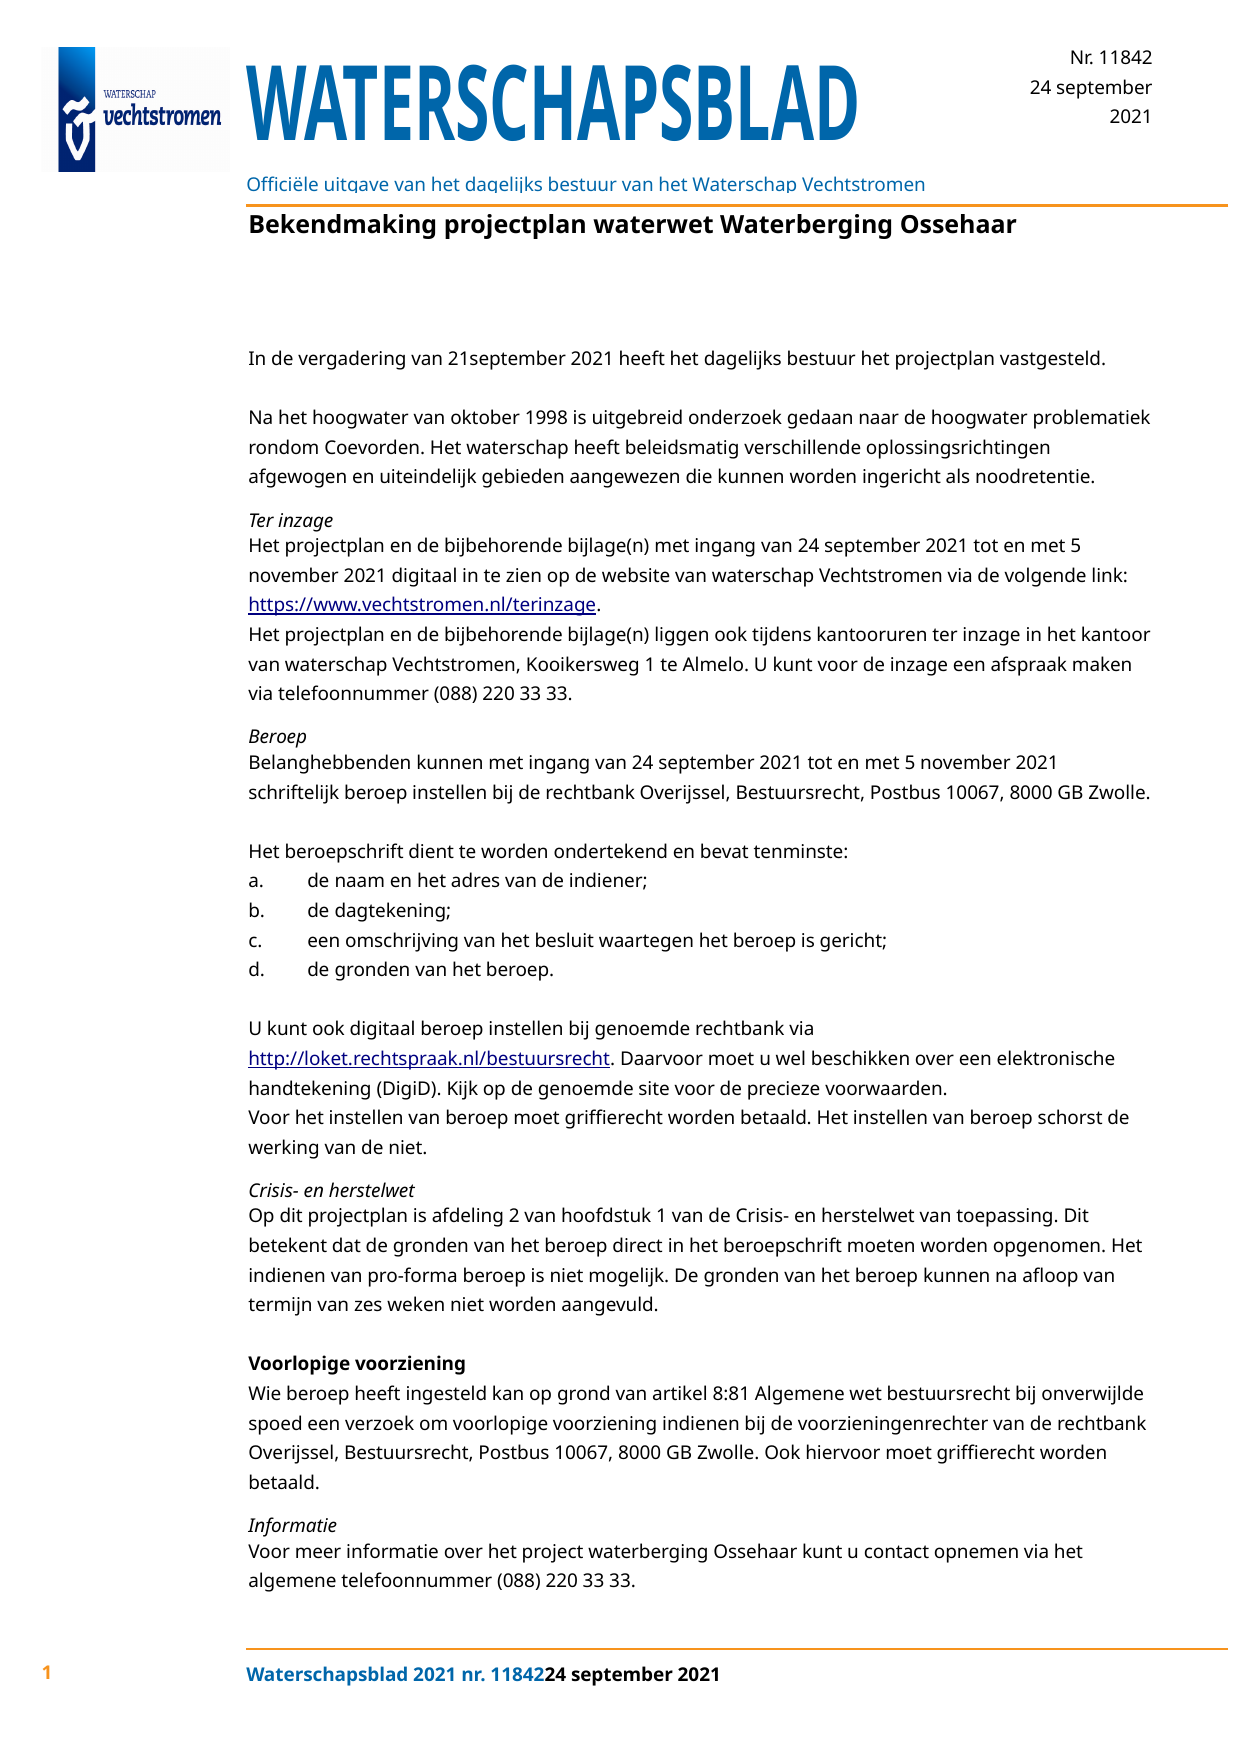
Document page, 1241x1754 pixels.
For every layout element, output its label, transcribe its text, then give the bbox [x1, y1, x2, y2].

list de dagtekening; [248, 897, 1152, 923]
text Voor meer informatie over het project waterberging Ossehaar kunt u contact opnemen via het algemene telefoonnummer (088) 220 33 33. [248, 1538, 1152, 1593]
list de gronden van het beroep. [248, 956, 1152, 982]
text Het beroepschrift dient te worden ondertekend en bevat tenminste: [248, 838, 1152, 864]
text Informatie [248, 1512, 1152, 1538]
list een omschrijving van het besluit waartegen het beroep is gericht; [248, 927, 1152, 952]
text Beroep [248, 723, 1152, 749]
text Het projectplan en de bijbehorende bijlage(n) met ingang van 24 september 2021 tot en met 5 november 2021 digitaal in te zien op de website van waterschap Vechtstromen via de volgende link: https://www.vechtstromen.nl/terinzage. [248, 532, 1152, 617]
text Wie beroep heeft ingesteld kan op grond van artikel 8:81 Algemene wet bestuursrecht bij onverwijlde spoed een verzoek om voorlopige voorziening indienen bij de voorzieningenrechter van de rechtbank Overijssel, Bestuursrecht, Postbus 10067, 8000 GB Zwolle. Ook hiervoor moet griffierecht worden betaald. [248, 1380, 1152, 1495]
text Ter inzage [248, 507, 1152, 532]
text Crisis- en herstelwet [248, 1177, 1152, 1203]
picture [41, 47, 231, 172]
text Op dit projectplan is afdeling 2 van hoofdstuk 1 van de Crisis- en herstelwet van toepassing. Dit betekent dat de gronden van het beroep direct in het beroepschrift moeten worden opgenomen. Het indienen van pro-forma beroep is niet mogelijk. De gronden van het beroep kunnen na afloop van termijn van zes weken niet worden aangevuld. [248, 1203, 1152, 1317]
text Voorlopige voorziening [248, 1351, 1152, 1376]
text Bekendmaking projectplan waterwet Waterberging Ossehaar [248, 207, 1152, 241]
text Het projectplan en de bijbehorende bijlage(n) liggen ook tijdens kantooruren ter inzage in het kantoor van waterschap Vechtstromen, Kooikersweg 1 te Almelo. U kunt voor de inzage een afspraak maken via telefoonnummer (088) 220 33 33. [248, 621, 1152, 706]
text Na het hoogwater van oktober 1998 is uitgebreid onderzoek gedaan naar de hoogwater problematiek rondom Coevorden. Het waterschap heeft beleidsmatig verschillende oplossingsrichtingen afgewogen en uiteindelijk gebieden aangewezen die kunnen worden ingericht als noodretentie. [248, 404, 1152, 489]
list de naam en het adres van de indiener; [248, 868, 1152, 893]
text In de vergadering van 21september 2021 heeft het dagelijks bestuur het projectplan vastgesteld. [248, 345, 1152, 371]
text Voor het instellen van beroep moet griffierecht worden betaald. Het instellen van beroep schorst de werking van de niet. [248, 1104, 1152, 1159]
text Belanghebbenden kunnen met ingang van 24 september 2021 tot en met 5 november 2021 schriftelijk beroep instellen bij de rechtbank Overijssel, Bestuursrecht, Postbus 10067, 8000 GB Zwolle. [248, 749, 1152, 804]
text U kunt ook digitaal beroep instellen bij genoemde rechtbank via http://loket.rechtspraak.nl/bestuursrecht. Daarvoor moet u wel beschikken over een elektronische handtekening (DigiD). Kijk op de genoemde site voor de precieze voorwaarden. [248, 1016, 1152, 1100]
